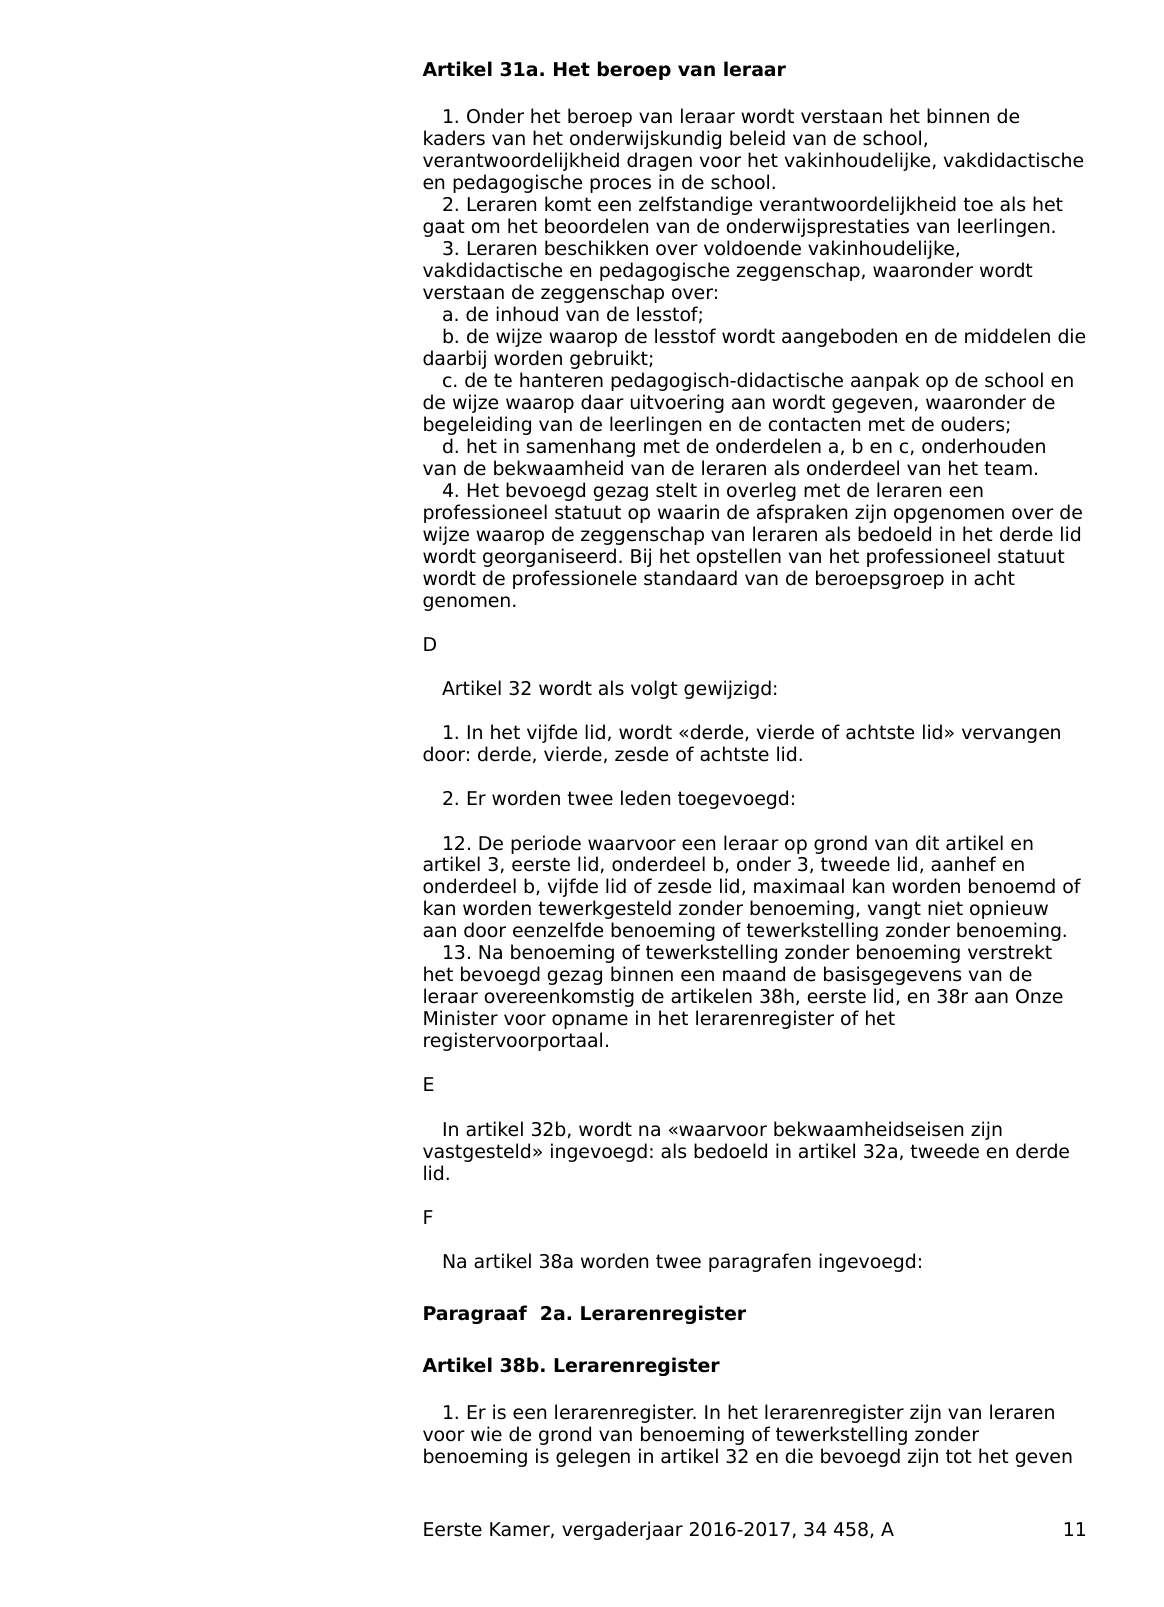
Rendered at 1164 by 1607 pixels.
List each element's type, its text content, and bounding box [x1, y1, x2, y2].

text 2. Er worden twee leden toegevoegd: [422, 788, 1087, 810]
text c. de te hanteren pedagogisch-didactische aanpak op de school en de wijze waarop daar uitvoering aan wordt gegeven, waaronder de begeleiding van de leerlingen en de contacten met de ouders; [422, 370, 1087, 436]
text E [422, 1074, 1087, 1096]
text F [422, 1207, 1087, 1229]
text 13. Na benoeming of tewerkstelling zonder benoeming verstrekt het bevoegd gezag binnen een maand de basisgegevens van de leraar overeenkomstig de artikelen 38h, eerste lid, en 38r aan Onze Minister voor opname in het lerarenregister of het registervoorportaal. [422, 942, 1087, 1052]
subtitle Paragraaf 2a. Lerarenregister [422, 1303, 1087, 1325]
text D [422, 634, 1087, 656]
text a. de inhoud van de lesstof; [422, 304, 1087, 326]
text 12. De periode waarvoor een leraar op grond van dit artikel en artikel 3, eerste lid, onderdeel b, onder 3, tweede lid, aanhef en onderdeel b, vijfde lid of zesde lid, maximaal kan worden benoemd of kan worden tewerkgesteld zonder benoeming, vangt niet opnieuw aan door eenzelfde benoeming of tewerkstelling zonder benoeming. [422, 832, 1087, 942]
text In artikel 32b, wordt na «waarvoor bekwaamheidseisen zijn vastgesteld» ingevoegd: als bedoeld in artikel 32a, tweede en derde lid. [422, 1118, 1087, 1184]
text 1. Onder het beroep van leraar wordt verstaan het binnen de kaders van het onderwijskundig beleid van de school, verantwoordelijkheid dragen voor het vakinhoudelijke, vakdidactische en pedagogische proces in de school. [422, 106, 1087, 194]
text 3. Leraren beschikken over voldoende vakinhoudelijke, vakdidactische en pedagogische zeggenschap, waaronder wordt verstaan de zeggenschap over: [422, 238, 1087, 304]
text 4. Het bevoegd gezag stelt in overleg met de leraren een professioneel statuut op waarin de afspraken zijn opgenomen over de wijze waarop de zeggenschap van leraren als bedoeld in het derde lid wordt georganiseerd. Bij het opstellen van het professioneel statuut wordt de professionele standaard van de beroepsgroep in acht genomen. [422, 480, 1087, 612]
text d. het in samenhang met de onderdelen a, b en c, onderhouden van de bekwaamheid van de leraren als onderdeel van het team. [422, 436, 1087, 480]
subtitle Artikel 31a. Het beroep van leraar [422, 59, 1087, 81]
text 1. In het vijfde lid, wordt «derde, vierde of achtste lid» vervangen door: derde, vierde, zesde of achtste lid. [422, 722, 1087, 766]
text 2. Leraren komt een zelfstandige verantwoordelijkheid toe als het gaat om het beoordelen van de onderwijsprestaties van leerlingen. [422, 194, 1087, 238]
text Na artikel 38a worden twee paragrafen ingevoegd: [422, 1251, 1087, 1273]
text 1. Er is een lerarenregister. In het lerarenregister zijn van leraren voor wie de grond van benoeming of tewerkstelling zonder benoeming is gelegen in artikel 32 en die bevoegd zijn tot het geven [422, 1402, 1087, 1468]
text b. de wijze waarop de lesstof wordt aangeboden en de middelen die daarbij worden gebruikt; [422, 326, 1087, 370]
subtitle Artikel 38b. Lerarenregister [422, 1355, 1087, 1377]
text Artikel 32 wordt als volgt gewijzigd: [422, 678, 1087, 700]
